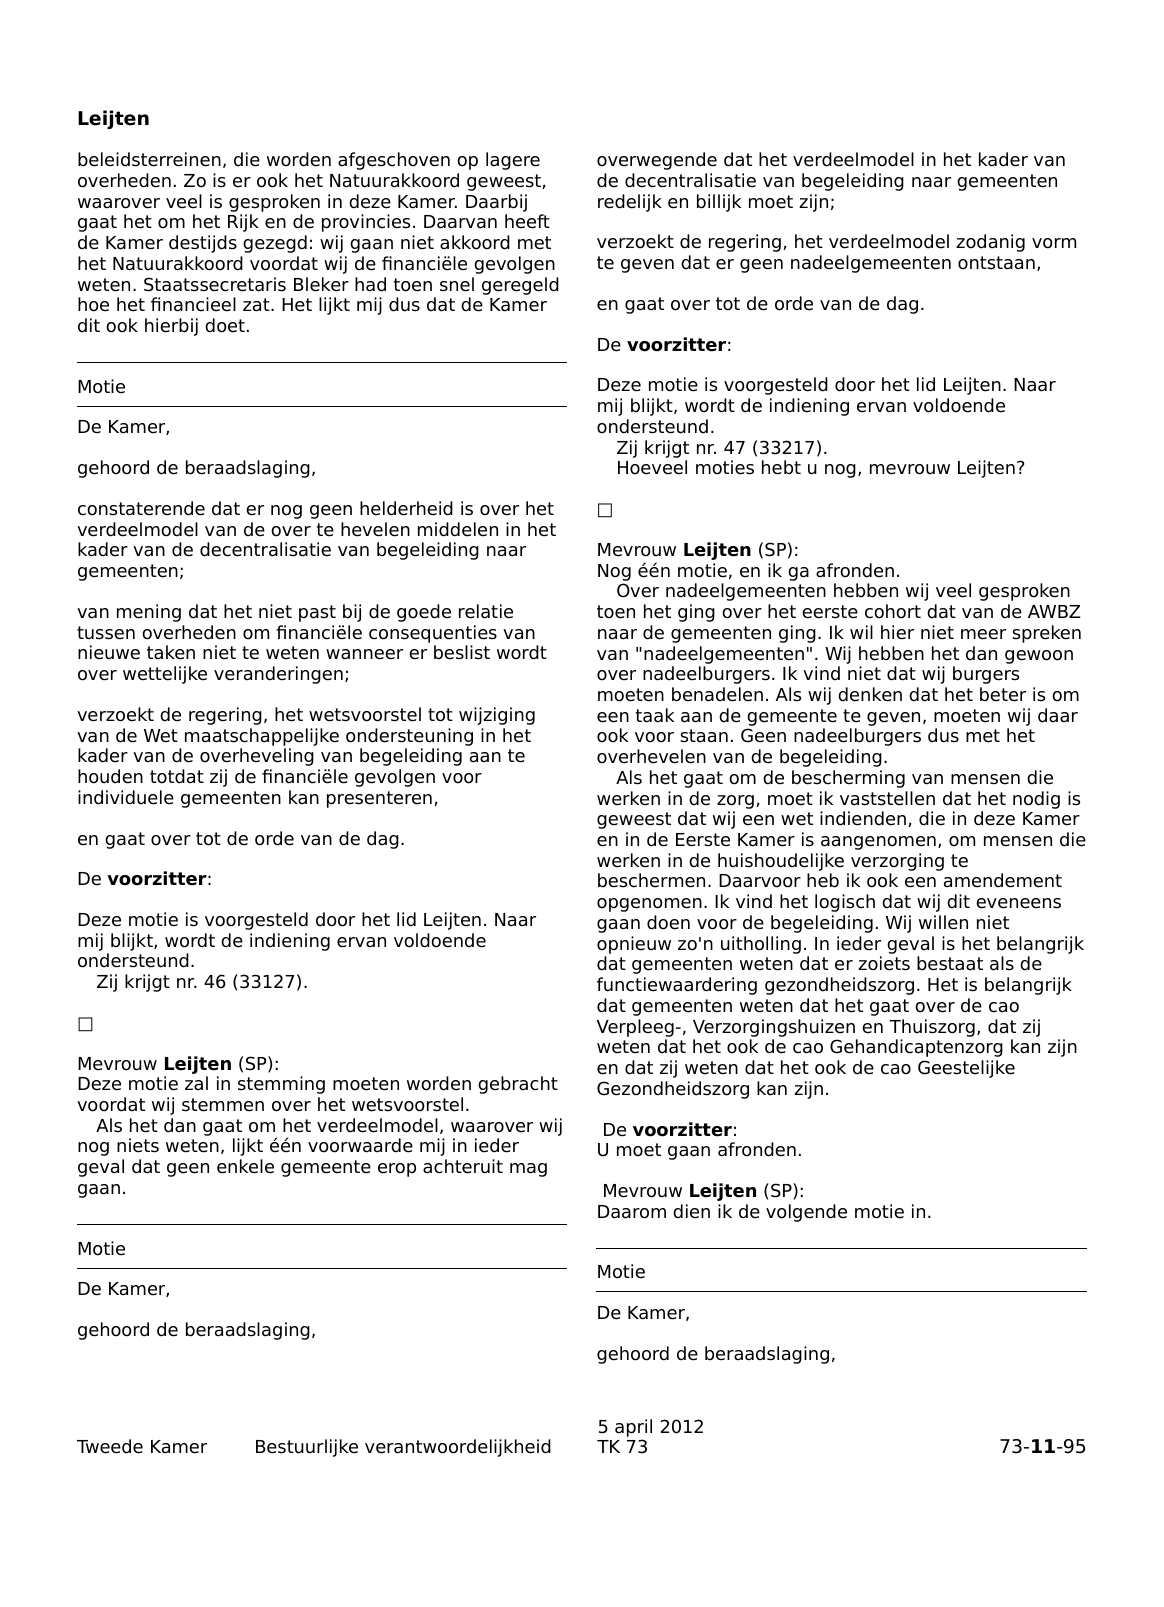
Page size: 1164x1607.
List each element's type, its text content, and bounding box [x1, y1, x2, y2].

text Mevrouw Leijten (SP): [596, 1181, 1087, 1202]
text Daarom dien ik de volgende motie in. [596, 1202, 1087, 1222]
text De voorzitter: [77, 869, 567, 890]
text De Kamer, [596, 1303, 1087, 1324]
text verzoekt de regering, het verdeelmodel zodanig vorm te geven dat er geen nadeelgemeenten ontstaan, [596, 232, 1087, 274]
text Nog één motie, en ik ga afronden. [596, 560, 1087, 581]
text gehoord de beraadslaging, [77, 1320, 567, 1341]
text verzoekt de regering, het wetsvoorstel tot wijziging van de Wet maatschappelijke ondersteuning in het kader van de overheveling van begeleiding aan te houden totdat zij de financiële gevolgen voor individuele gemeenten kan presenteren, [77, 705, 567, 808]
text Deze motie zal in stemming moeten worden gebracht voordat wij stemmen over het wetsvoorstel. [77, 1074, 567, 1116]
text Als het dan gaat om het verdeelmodel, waarover wij nog niets weten, lijkt één voorwaarde mij in ieder geval dat geen enkele gemeente erop achteruit mag gaan. [77, 1116, 567, 1198]
text en gaat over tot de orde van de dag. [596, 294, 1087, 314]
text De voorzitter: [596, 1119, 1087, 1140]
text □ [77, 1013, 567, 1033]
text en gaat over tot de orde van de dag. [77, 828, 567, 849]
text constaterende dat er nog geen helderheid is over het verdeelmodel van de over te hevelen middelen in het kader van de decentralisatie van begeleiding naar gemeenten; [77, 499, 567, 582]
text De Kamer, [77, 1279, 567, 1300]
text Motie [596, 1262, 1087, 1283]
text Als het gaat om de bescherming van mensen die werken in de zorg, moet ik vaststellen dat het nodig is geweest dat wij een wet indienden, die in deze Kamer en in de Eerste Kamer is aangenomen, om mensen die werken in de huishoudelijke verzorging te beschermen. Daarvoor heb ik ook een amendement opgenomen. Ik vind het logisch dat wij dit eveneens gaan doen voor de begeleiding. Wij willen niet opnieuw zo'n uitholling. In ieder geval is het belangrijk dat gemeenten weten dat er zoiets bestaat als de functiewaardering gezondheidszorg. Het is belangrijk dat gemeenten weten dat het gaat over de cao Verpleeg-, Verzorgingshuizen en Thuiszorg, dat zij weten dat het ook de cao Gehandicaptenzorg kan zijn en dat zij weten dat het ook de cao Geestelijke Gezondheidszorg kan zijn. [596, 768, 1087, 1099]
text Hoeveel moties hebt u nog, mevrouw Leijten? [596, 458, 1087, 479]
text Motie [77, 377, 567, 397]
text Motie [77, 1238, 567, 1259]
text gehoord de beraadslaging, [77, 458, 567, 479]
text Deze motie is voorgesteld door het lid Leijten. Naar mij blijkt, wordt de indiening ervan voldoende ondersteund. [596, 375, 1087, 437]
text U moet gaan afronden. [596, 1140, 1087, 1161]
text Mevrouw Leijten (SP): [77, 1053, 567, 1074]
text beleidsterreinen, die worden afgeschoven op lagere overheden. Zo is er ook het Natuurakkoord geweest, waarover veel is gesproken in deze Kamer. Daarbij gaat het om het Rijk en de provincies. Daarvan heeft de Kamer destijds gezegd: wij gaan niet akkoord met het Natuurakkoord voordat wij de financiële gevolgen weten. Staatssecretaris Bleker had toen snel geregeld hoe het financieel zat. Het lijkt mij dus dat de Kamer dit ook hierbij doet. [77, 150, 567, 337]
text Zij krijgt nr. 47 (33217). [596, 437, 1087, 458]
text Over nadeelgemeenten hebben wij veel gesproken toen het ging over het eerste cohort dat van de AWBZ naar de gemeenten ging. Ik wil hier niet meer spreken van "nadeelgemeenten". Wij hebben het dan gewoon over nadeelburgers. Ik vind niet dat wij burgers moeten benadelen. Als wij denken dat het beter is om een taak aan de gemeente te geven, moeten wij daar ook voor staan. Geen nadeelburgers dus met het overhevelen van de begeleiding. [596, 581, 1087, 768]
text Mevrouw Leijten (SP): [596, 540, 1087, 560]
text De voorzitter: [596, 334, 1087, 355]
text □ [596, 499, 1087, 520]
text De Kamer, [77, 417, 567, 438]
text van mening dat het niet past bij de goede relatie tussen overheden om financiële consequenties van nieuwe taken niet te weten wanneer er beslist wordt over wettelijke veranderingen; [77, 602, 567, 685]
text Deze motie is voorgesteld door het lid Leijten. Naar mij blijkt, wordt de indiening ervan voldoende ondersteund. [77, 910, 567, 972]
text gehoord de beraadslaging, [596, 1344, 1087, 1364]
text overwegende dat het verdeelmodel in het kader van de decentralisatie van begeleiding naar gemeenten redelijk en billijk moet zijn; [596, 150, 1087, 212]
text Zij krijgt nr. 46 (33127). [77, 972, 567, 993]
